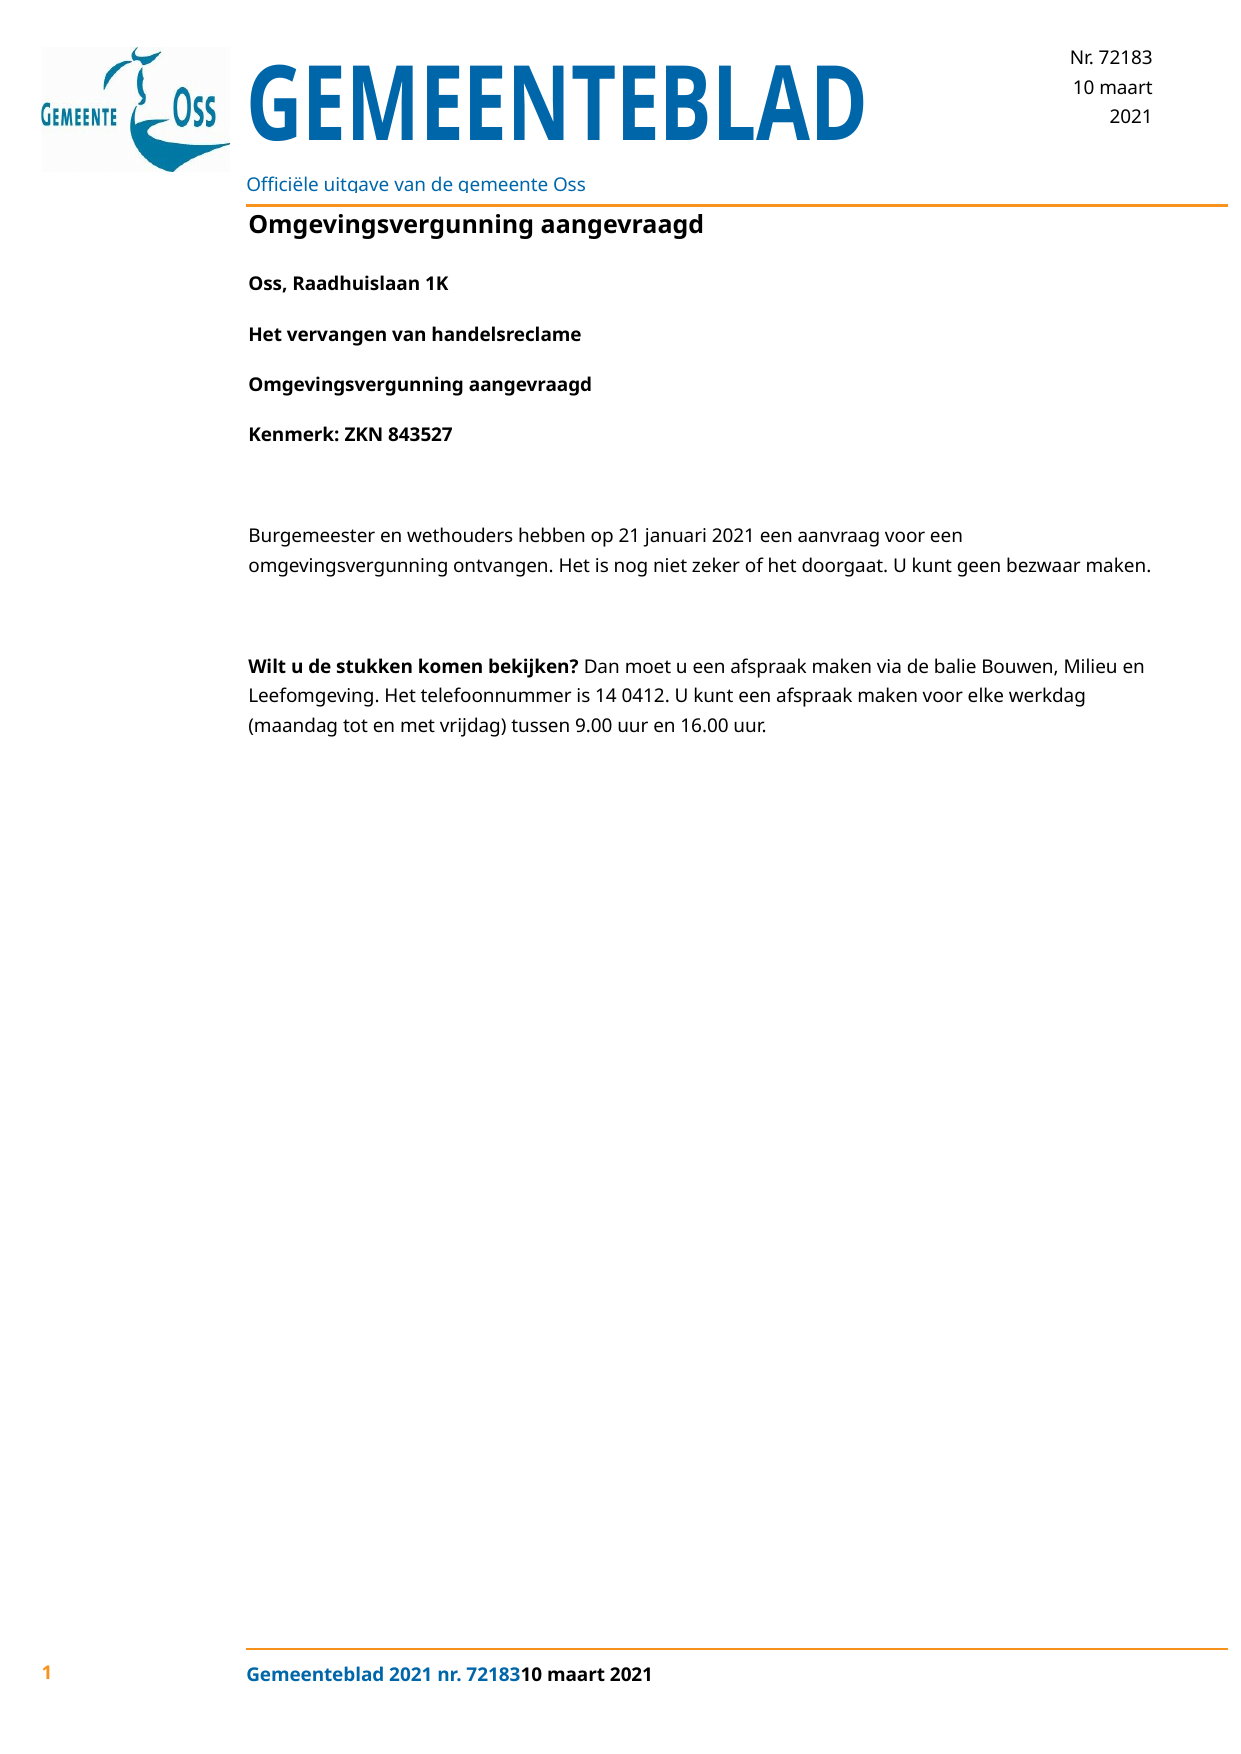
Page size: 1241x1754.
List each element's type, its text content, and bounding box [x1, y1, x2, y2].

text Omgevingsvergunning aangevraagd [248, 207, 1152, 241]
text Omgevingsvergunning aangevraagd [248, 371, 1152, 397]
text Kenmerk: ZKN 843527 [248, 422, 1152, 447]
picture [41, 47, 231, 172]
text Burgemeester en wethouders hebben op 21 januari 2021 een aanvraag voor een omgevingsvergunning ontvangen. Het is nog niet zeker of het doorgaat. U kunt geen bezwaar maken. [248, 522, 1152, 578]
text Oss, Raadhuislaan 1K [248, 270, 1152, 296]
text Wilt u de stukken komen bekijken? Dan moet u een afspraak maken via de balie Bouwen, Milieu en Leefomgeving. Het telefoonnummer is 14 0412. U kunt een afspraak maken voor elke werkdag (maandag tot en met vrijdag) tussen 9.00 uur en 16.00 uur. [248, 653, 1152, 738]
text Het vervangen van handelsreclame [248, 321, 1152, 346]
